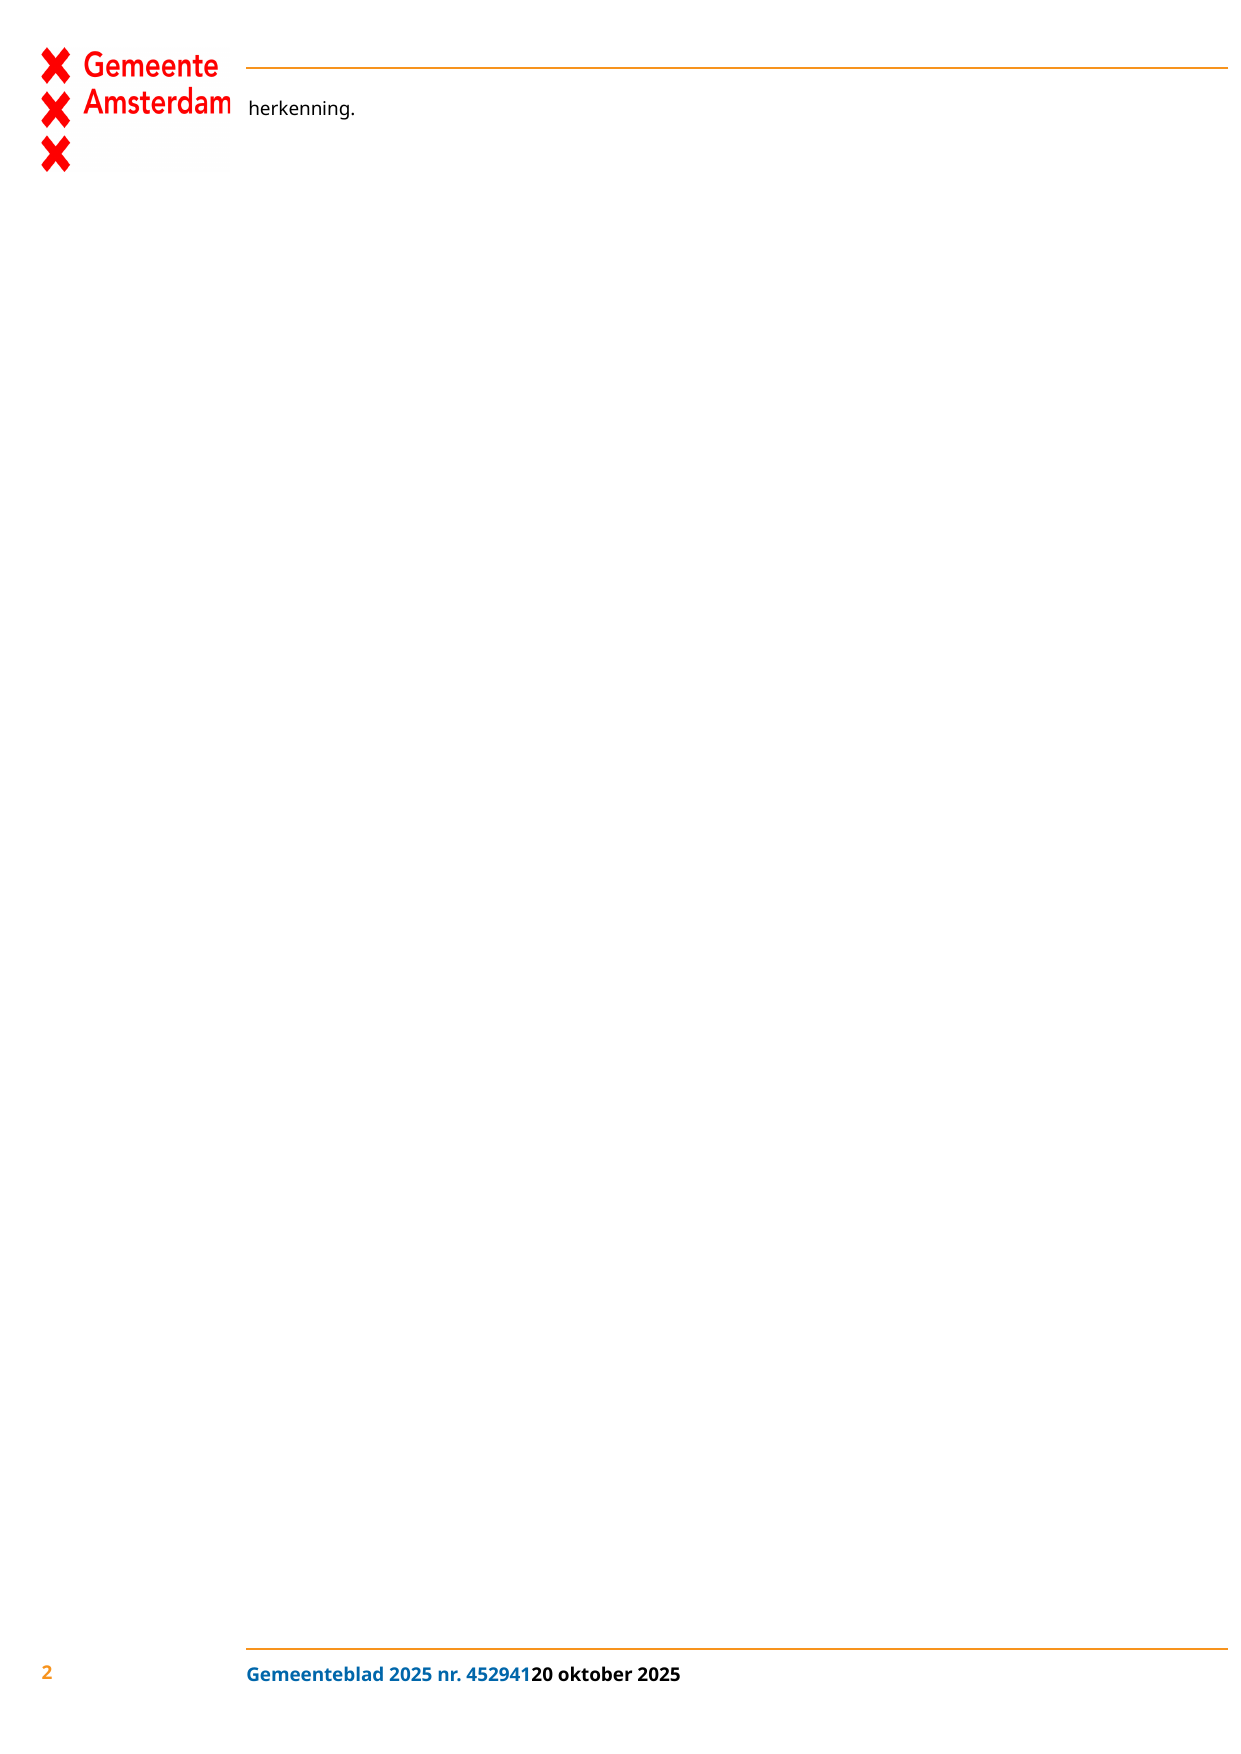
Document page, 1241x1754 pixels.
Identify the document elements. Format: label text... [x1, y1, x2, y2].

picture [41, 47, 231, 172]
text herkenning. [248, 95, 1152, 121]
